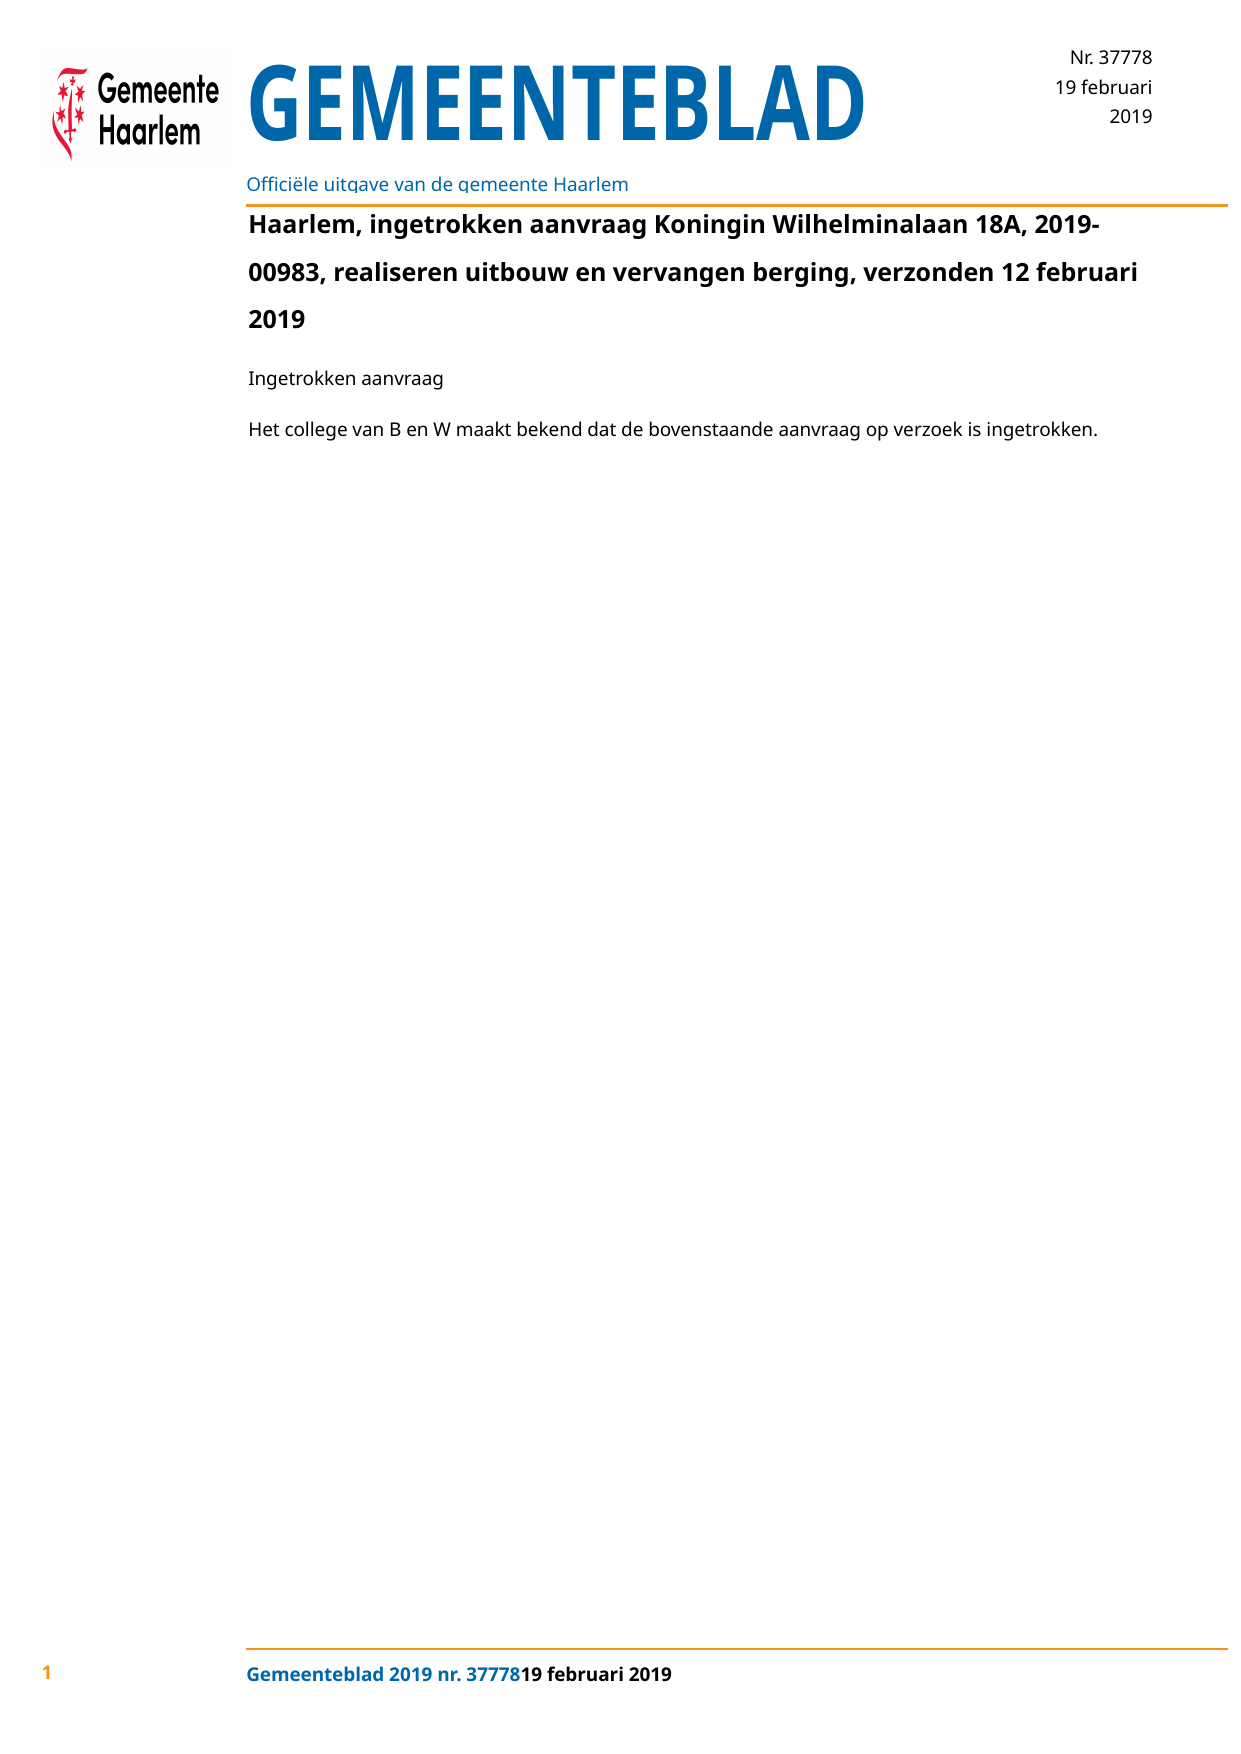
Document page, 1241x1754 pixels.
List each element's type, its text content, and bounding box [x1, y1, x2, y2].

text Haarlem, ingetrokken aanvraag Koningin Wilhelminalaan 18A, 2019-00983, realiseren uitbouw en vervangen berging, verzonden 12 februari 2019 [248, 207, 1152, 336]
text Ingetrokken aanvraag [248, 366, 1152, 391]
text Het college van B en W maakt bekend dat de bovenstaande aanvraag op verzoek is ingetrokken. [248, 416, 1152, 442]
picture [41, 47, 231, 172]
